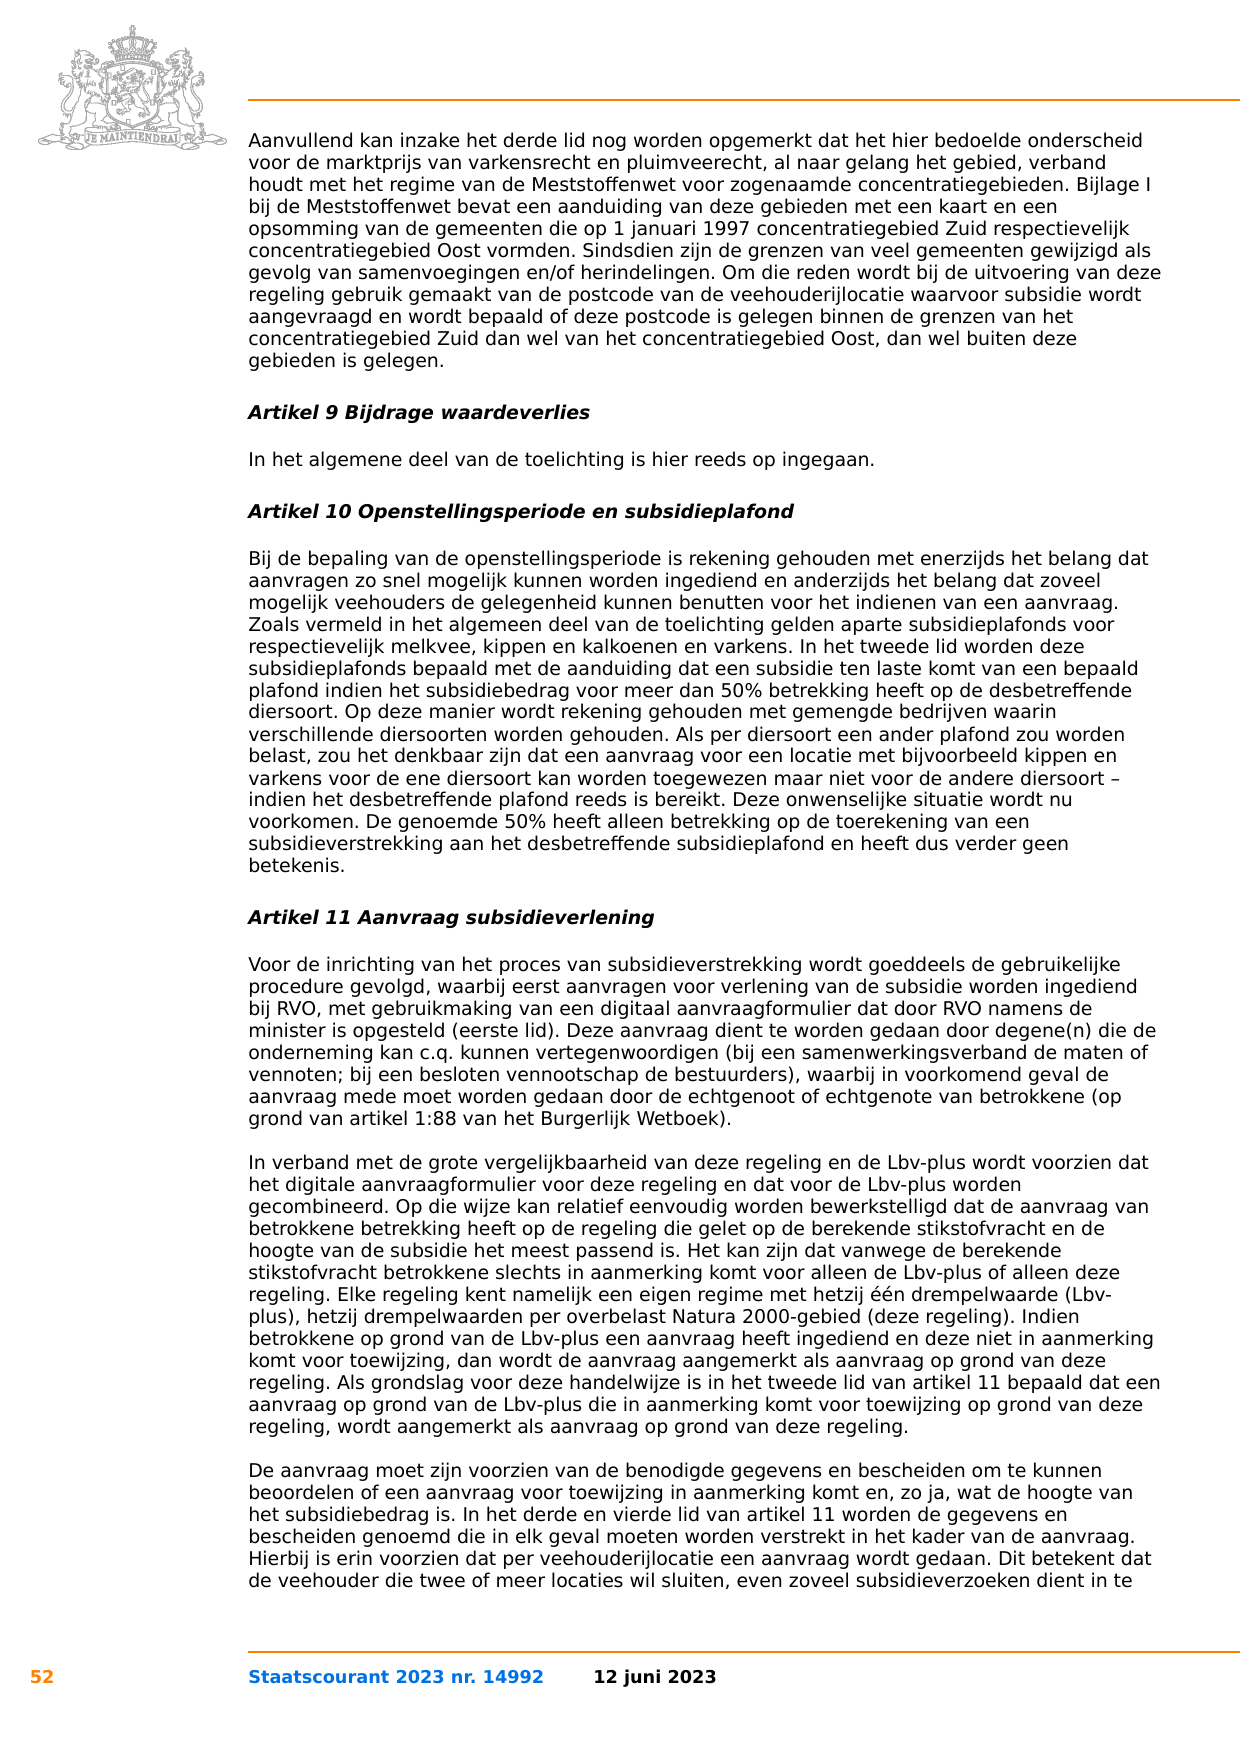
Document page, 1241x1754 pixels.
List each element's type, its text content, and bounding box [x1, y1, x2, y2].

text Bij de bepaling van de openstellingsperiode is rekening gehouden met enerzijds het belang dat aanvragen zo snel mogelijk kunnen worden ingediend en anderzijds het belang dat zoveel mogelijk veehouders de gelegenheid kunnen benutten voor het indienen van een aanvraag. [248, 548, 1163, 613]
text In het algemene deel van de toelichting is hier reeds op ingegaan. [248, 449, 1163, 471]
subtitle Artikel 9 Bijdrage waardeverlies [248, 402, 1163, 424]
text Voor de inrichting van het proces van subsidieverstrekking wordt goeddeels de gebruikelijke procedure gevolgd, waarbij eerst aanvragen voor verlening van de subsidie worden ingediend bij RVO, met gebruikmaking van een digitaal aanvraagformulier dat door RVO namens de minister is opgesteld (eerste lid). Deze aanvraag dient te worden gedaan door degene(n) die de onderneming kan c.q. kunnen vertegenwoordigen (bij een samenwerkingsverband de maten of vennoten; bij een besloten vennootschap de bestuurders), waarbij in voorkomend geval de aanvraag mede moet worden gedaan door de echtgenoot of echtgenote van betrokkene (op grond van artikel 1:88 van het Burgerlijk Wetboek). [248, 954, 1163, 1130]
text De aanvraag moet zijn voorzien van de benodigde gegevens en bescheiden om te kunnen beoordelen of een aanvraag voor toewijzing in aanmerking komt en, zo ja, wat de hoogte van het subsidiebedrag is. In het derde en vierde lid van artikel 11 worden de gegevens en bescheiden genoemd die in elk geval moeten worden verstrekt in het kader van de aanvraag. Hierbij is erin voorzien dat per veehouderijlocatie een aanvraag wordt gedaan. Dit betekent dat de veehouder die twee of meer locaties wil sluiten, even zoveel subsidieverzoeken dient in te [248, 1459, 1163, 1591]
text In verband met de grote vergelijkbaarheid van deze regeling en de Lbv-plus wordt voorzien dat het digitale aanvraagformulier voor deze regeling en dat voor de Lbv-plus worden gecombineerd. Op die wijze kan relatief eenvoudig worden bewerkstelligd dat de aanvraag van betrokkene betrekking heeft op de regeling die gelet op de berekende stikstofvracht en de hoogte van de subsidie het meest passend is. Het kan zijn dat vanwege de berekende stikstofvracht betrokkene slechts in aanmerking komt voor alleen de Lbv-plus of alleen deze regeling. Elke regeling kent namelijk een eigen regime met hetzij één drempelwaarde (Lbv-plus), hetzij drempelwaarden per overbelast Natura 2000-gebied (deze regeling). Indien betrokkene op grond van de Lbv-plus een aanvraag heeft ingediend en deze niet in aanmerking komt voor toewijzing, dan wordt de aanvraag aangemerkt als aanvraag op grond van deze regeling. Als grondslag voor deze handelwijze is in het tweede lid van artikel 11 bepaald dat een aanvraag op grond van de Lbv-plus die in aanmerking komt voor toewijzing op grond van deze regeling, wordt aangemerkt als aanvraag op grond van deze regeling. [248, 1152, 1163, 1438]
subtitle Artikel 11 Aanvraag subsidieverlening [248, 907, 1163, 929]
subtitle Artikel 10 Openstellingsperiode en subsidieplafond [248, 501, 1163, 523]
text Aanvullend kan inzake het derde lid nog worden opgemerkt dat het hier bedoelde onderscheid voor de marktprijs van varkensrecht en pluimveerecht, al naar gelang het gebied, verband houdt met het regime van de Meststoffenwet voor zogenaamde concentratiegebieden. Bijlage I bij de Meststoffenwet bevat een aanduiding van deze gebieden met een kaart en een opsomming van de gemeenten die op 1 januari 1997 concentratiegebied Zuid respectievelijk concentratiegebied Oost vormden. Sindsdien zijn de grenzen van veel gemeenten gewijzigd als gevolg van samenvoegingen en/of herindelingen. Om die reden wordt bij de uitvoering van deze regeling gebruik gemaakt van de postcode van de veehouderijlocatie waarvoor subsidie wordt aangevraagd en wordt bepaald of deze postcode is gelegen binnen de grenzen van het concentratiegebied Zuid dan wel van het concentratiegebied Oost, dan wel buiten deze gebieden is gelegen. [248, 130, 1163, 372]
picture [38, 25, 227, 150]
text Zoals vermeld in het algemeen deel van de toelichting gelden aparte subsidieplafonds voor respectievelijk melkvee, kippen en kalkoenen en varkens. In het tweede lid worden deze subsidieplafonds bepaald met de aanduiding dat een subsidie ten laste komt van een bepaald plafond indien het subsidiebedrag voor meer dan 50% betrekking heeft op de desbetreffende diersoort. Op deze manier wordt rekening gehouden met gemengde bedrijven waarin verschillende diersoorten worden gehouden. Als per diersoort een ander plafond zou worden belast, zou het denkbaar zijn dat een aanvraag voor een locatie met bijvoorbeeld kippen en varkens voor de ene diersoort kan worden toegewezen maar niet voor de andere diersoort – indien het desbetreffende plafond reeds is bereikt. Deze onwenselijke situatie wordt nu voorkomen. De genoemde 50% heeft alleen betrekking op de toerekening van een subsidieverstrekking aan het desbetreffende subsidieplafond en heeft dus verder geen betekenis. [248, 613, 1163, 877]
